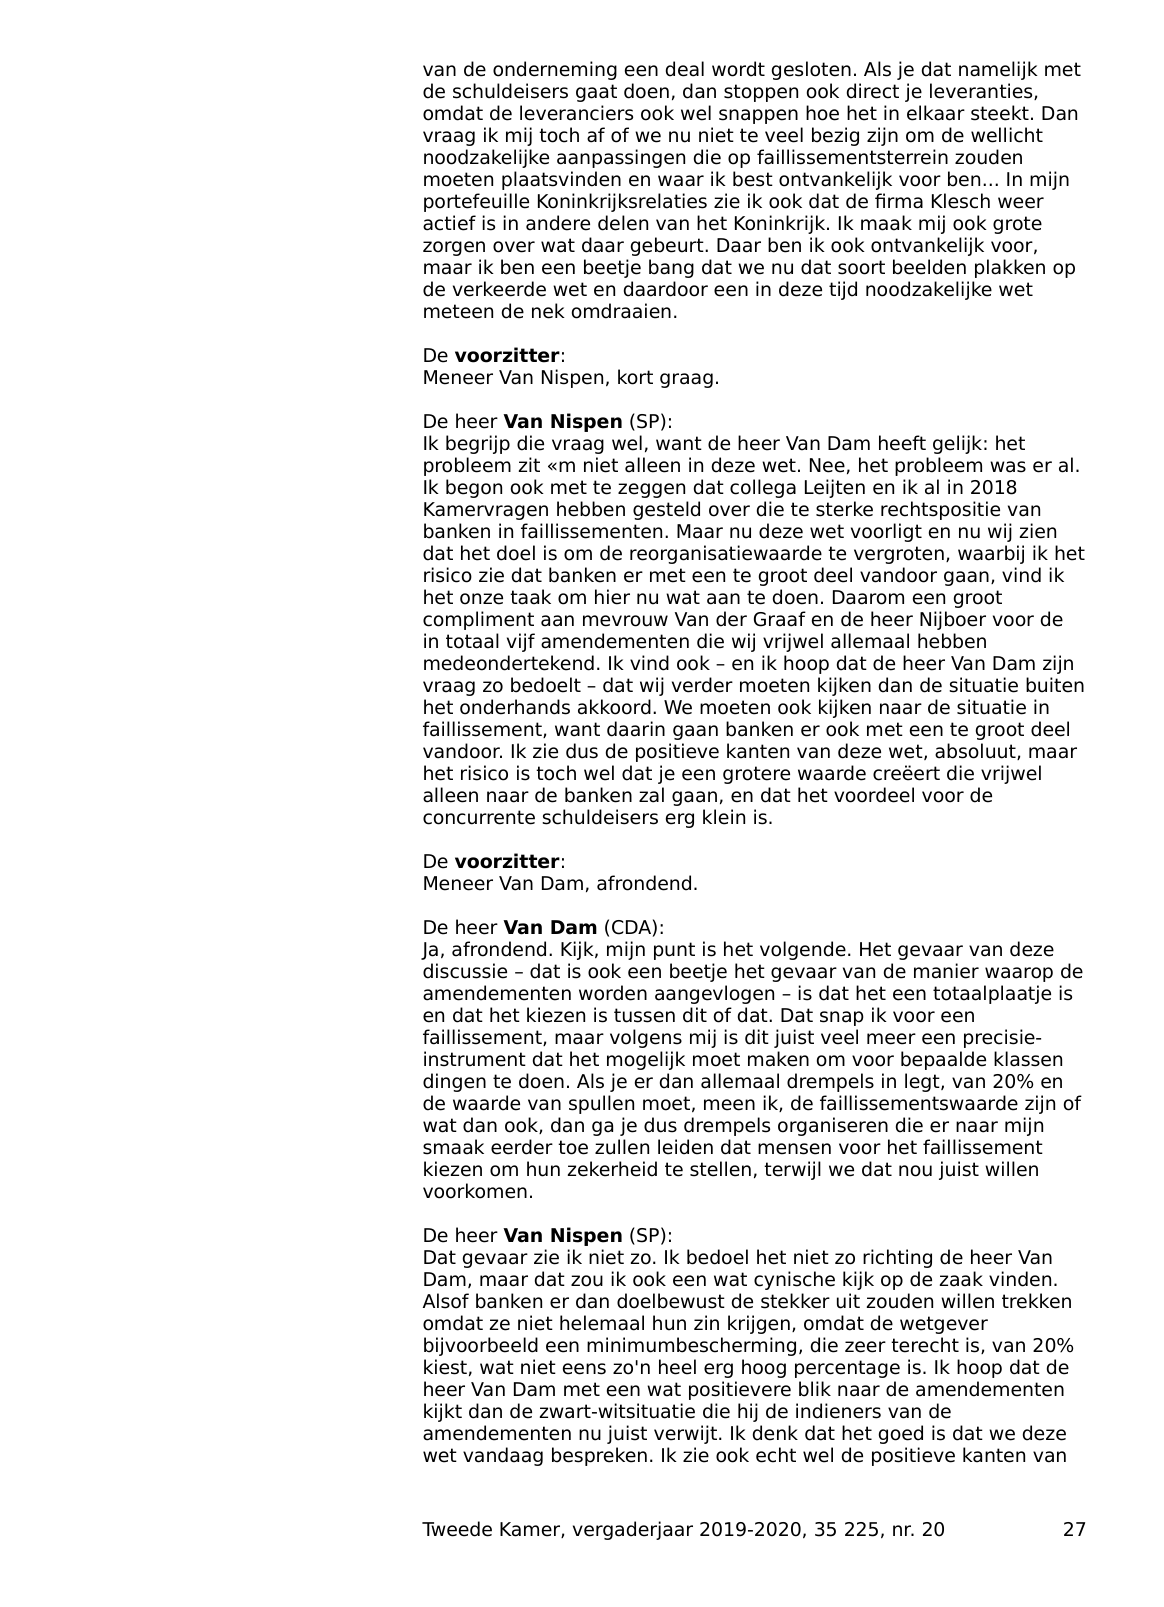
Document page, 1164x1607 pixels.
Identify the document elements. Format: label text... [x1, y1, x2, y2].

text Meneer Van Dam, afrondend. [422, 873, 1087, 895]
text Ja, afrondend. Kijk, mijn punt is het volgende. Het gevaar van deze discussie – dat is ook een beetje het gevaar van de manier waarop de amendementen worden aangevlogen – is dat het een totaalplaatje is en dat het kiezen is tussen dit of dat. Dat snap ik voor een faillissement, maar volgens mij is dit juist veel meer een precisie-instrument dat het mogelijk moet maken om voor bepaalde klassen dingen te doen. Als je er dan allemaal drempels in legt, van 20% en de waarde van spullen moet, meen ik, de faillissementswaarde zijn of wat dan ook, dan ga je dus drempels organiseren die er naar mijn smaak eerder toe zullen leiden dat mensen voor het faillissement kiezen om hun zekerheid te stellen, terwijl we dat nou juist willen voorkomen. [422, 939, 1087, 1203]
text van de onderneming een deal wordt gesloten. Als je dat namelijk met de schuldeisers gaat doen, dan stoppen ook direct je leveranties, omdat de leveranciers ook wel snappen hoe het in elkaar steekt. Dan vraag ik mij toch af of we nu niet te veel bezig zijn om de wellicht noodzakelijke aanpassingen die op faillissementsterrein zouden moeten plaatsvinden en waar ik best ontvankelijk voor ben... In mijn portefeuille Koninkrijksrelaties zie ik ook dat de firma Klesch weer actief is in andere delen van het Koninkrijk. Ik maak mij ook grote zorgen over wat daar gebeurt. Daar ben ik ook ontvankelijk voor, maar ik ben een beetje bang dat we nu dat soort beelden plakken op de verkeerde wet en daardoor een in deze tijd noodzakelijke wet meteen de nek omdraaien. [422, 59, 1087, 323]
text De heer Van Nispen (SP): [422, 1225, 1087, 1247]
text De voorzitter: [422, 345, 1087, 367]
text Dat gevaar zie ik niet zo. Ik bedoel het niet zo richting de heer Van Dam, maar dat zou ik ook een wat cynische kijk op de zaak vinden. Alsof banken er dan doelbewust de stekker uit zouden willen trekken omdat ze niet helemaal hun zin krijgen, omdat de wetgever bijvoorbeeld een minimumbescherming, die zeer terecht is, van 20% kiest, wat niet eens zo'n heel erg hoog percentage is. Ik hoop dat de heer Van Dam met een wat positievere blik naar de amendementen kijkt dan de zwart-witsituatie die hij de indieners van de amendementen nu juist verwijt. Ik denk dat het goed is dat we deze wet vandaag bespreken. Ik zie ook echt wel de positieve kanten van [422, 1247, 1087, 1467]
text Ik begrijp die vraag wel, want de heer Van Dam heeft gelijk: het probleem zit «m niet alleen in deze wet. Nee, het probleem was er al. Ik begon ook met te zeggen dat collega Leijten en ik al in 2018 Kamervragen hebben gesteld over die te sterke rechtspositie van banken in faillissementen. Maar nu deze wet voorligt en nu wij zien dat het doel is om de reorganisatiewaarde te vergroten, waarbij ik het risico zie dat banken er met een te groot deel vandoor gaan, vind ik het onze taak om hier nu wat aan te doen. Daarom een groot compliment aan mevrouw Van der Graaf en de heer Nijboer voor de in totaal vijf amendementen die wij vrijwel allemaal hebben medeondertekend. Ik vind ook – en ik hoop dat de heer Van Dam zijn vraag zo bedoelt – dat wij verder moeten kijken dan de situatie buiten het onderhands akkoord. We moeten ook kijken naar de situatie in faillissement, want daarin gaan banken er ook met een te groot deel vandoor. Ik zie dus de positieve kanten van deze wet, absoluut, maar het risico is toch wel dat je een grotere waarde creëert die vrijwel alleen naar de banken zal gaan, en dat het voordeel voor de concurrente schuldeisers erg klein is. [422, 433, 1087, 829]
text De heer Van Dam (CDA): [422, 917, 1087, 939]
text De heer Van Nispen (SP): [422, 411, 1087, 433]
text De voorzitter: [422, 851, 1087, 873]
text Meneer Van Nispen, kort graag. [422, 367, 1087, 389]
